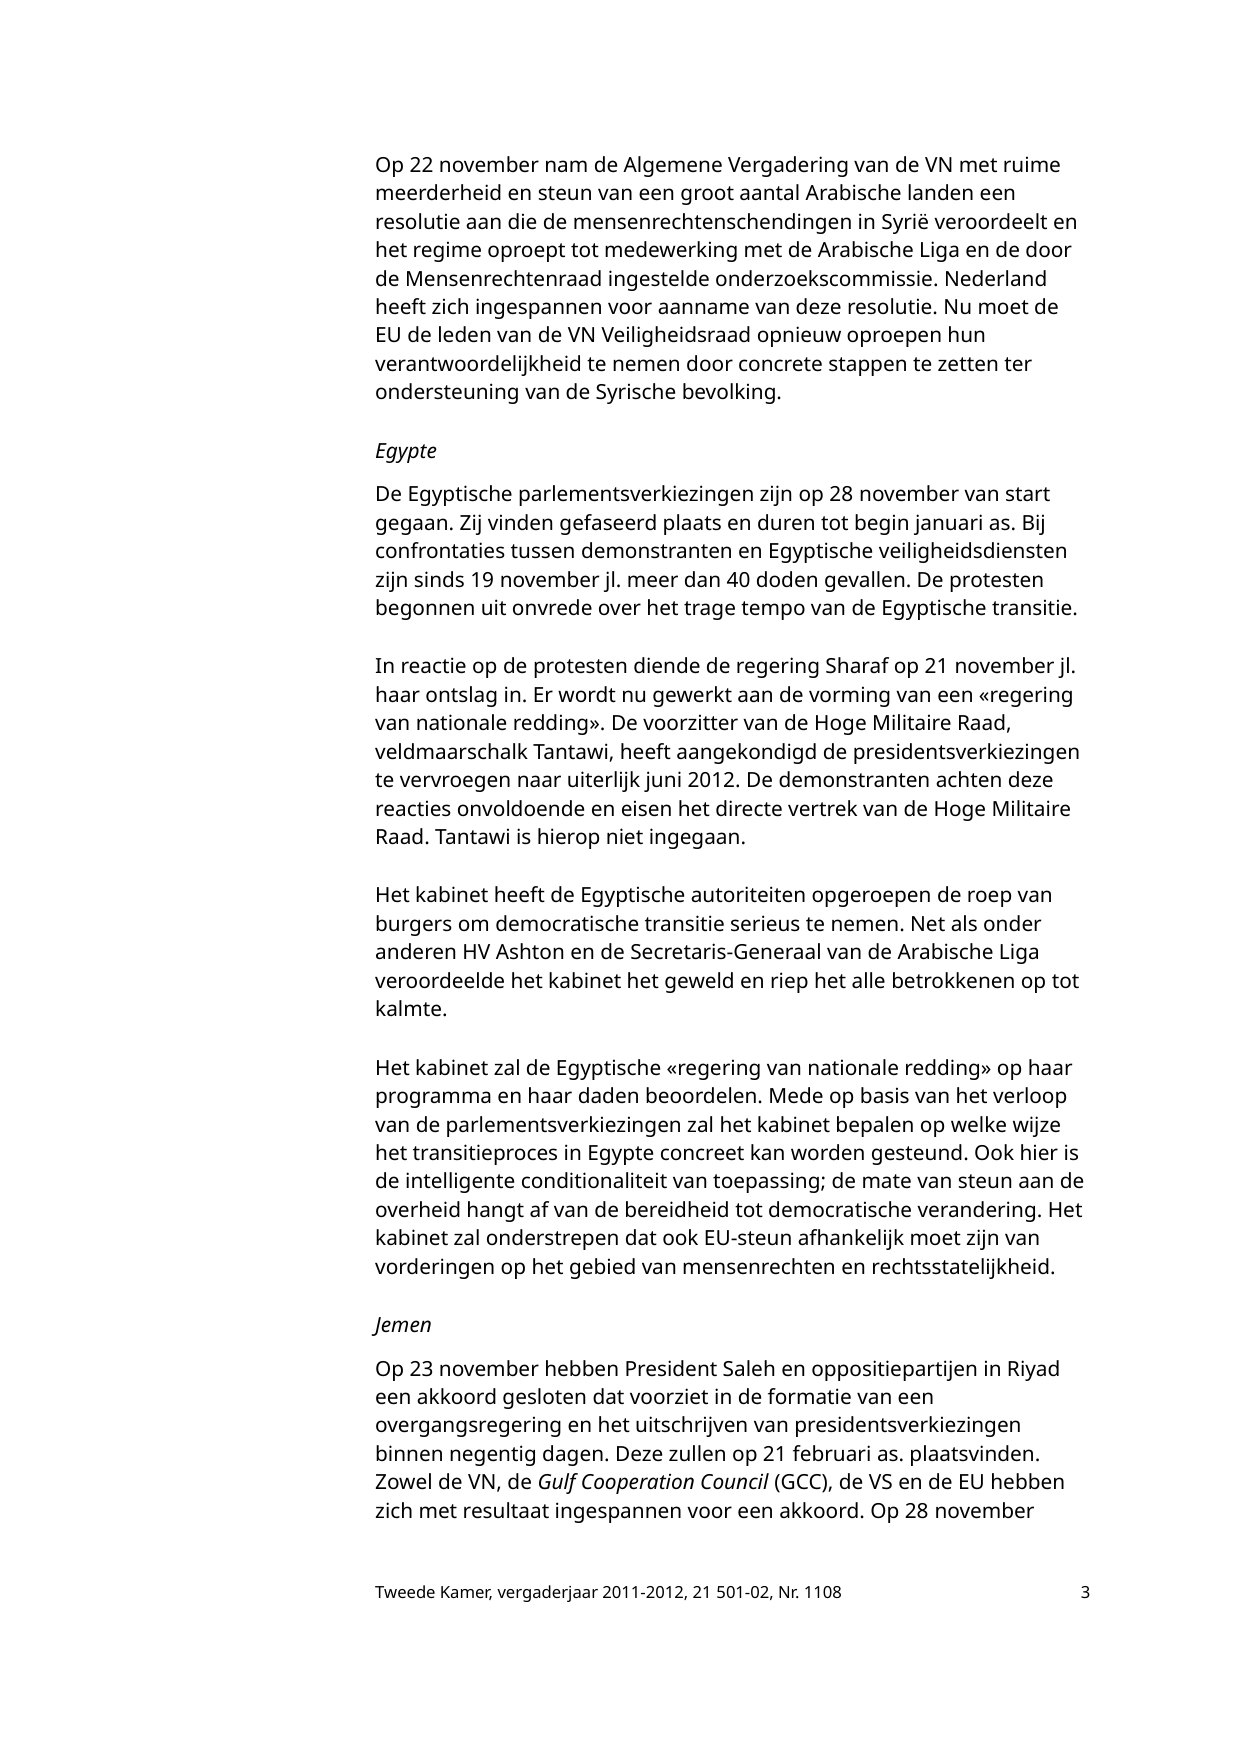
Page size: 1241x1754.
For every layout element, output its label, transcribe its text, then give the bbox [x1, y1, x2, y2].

text Egypte [375, 436, 1090, 464]
text De Egyptische parlementsverkiezingen zijn op 28 november van start gegaan. Zij vinden gefaseerd plaats en duren tot begin januari as. Bij confrontaties tussen demonstranten en Egyptische veiligheidsdiensten zijn sinds 19 november jl. meer dan 40 doden gevallen. De protesten begonnen uit onvrede over het trage tempo van de Egyptische transitie. [375, 479, 1090, 622]
text Op 23 november hebben President Saleh en oppositiepartijen in Riyad een akkoord gesloten dat voorziet in de formatie van een overgangsregering en het uitschrijven van presidentsverkiezingen binnen negentig dagen. Deze zullen op 21 februari as. plaatsvinden. Zowel de VN, de Gulf Cooperation Council (GCC), de VS en de EU hebben zich met resultaat ingespannen voor een akkoord. Op 28 november [375, 1354, 1090, 1524]
text Het kabinet heeft de Egyptische autoriteiten opgeroepen de roep van burgers om democratische transitie serieus te nemen. Net als onder anderen HV Ashton en de Secretaris-Generaal van de Arabische Liga veroordeelde het kabinet het geweld en riep het alle betrokkenen op tot kalmte. [375, 881, 1090, 1023]
text In reactie op de protesten diende de regering Sharaf op 21 november jl. haar ontslag in. Er wordt nu gewerkt aan de vorming van een «regering van nationale redding». De voorzitter van de Hoge Militaire Raad, veldmaarschalk Tantawi, heeft aangekondigd de presidentsverkiezingen te vervroegen naar uiterlijk juni 2012. De demonstranten achten deze reacties onvoldoende en eisen het directe vertrek van de Hoge Militaire Raad. Tantawi is hierop niet ingegaan. [375, 652, 1090, 851]
text Het kabinet zal de Egyptische «regering van nationale redding» op haar programma en haar daden beoordelen. Mede op basis van het verloop van de parlementsverkiezingen zal het kabinet bepalen op welke wijze het transitieproces in Egypte concreet kan worden gesteund. Ook hier is de intelligente conditionaliteit van toepassing; de mate van steun aan de overheid hangt af van de bereidheid tot democratische verandering. Het kabinet zal onderstrepen dat ook EU-steun afhankelijk moet zijn van vorderingen op het gebied van mensenrechten en rechtsstatelijkheid. [375, 1053, 1090, 1280]
text Jemen [375, 1310, 1090, 1339]
text Op 22 november nam de Algemene Vergadering van de VN met ruime meerderheid en steun van een groot aantal Arabische landen een resolutie aan die de mensenrechtenschendingen in Syrië veroordeelt en het regime oproept tot medewerking met de Arabische Liga en de door de Mensenrechtenraad ingestelde onderzoekscommissie. Nederland heeft zich ingespannen voor aanname van deze resolutie. Nu moet de EU de leden van de VN Veiligheidsraad opnieuw oproepen hun verantwoordelijkheid te nemen door concrete stappen te zetten ter ondersteuning van de Syrische bevolking. [375, 150, 1090, 406]
